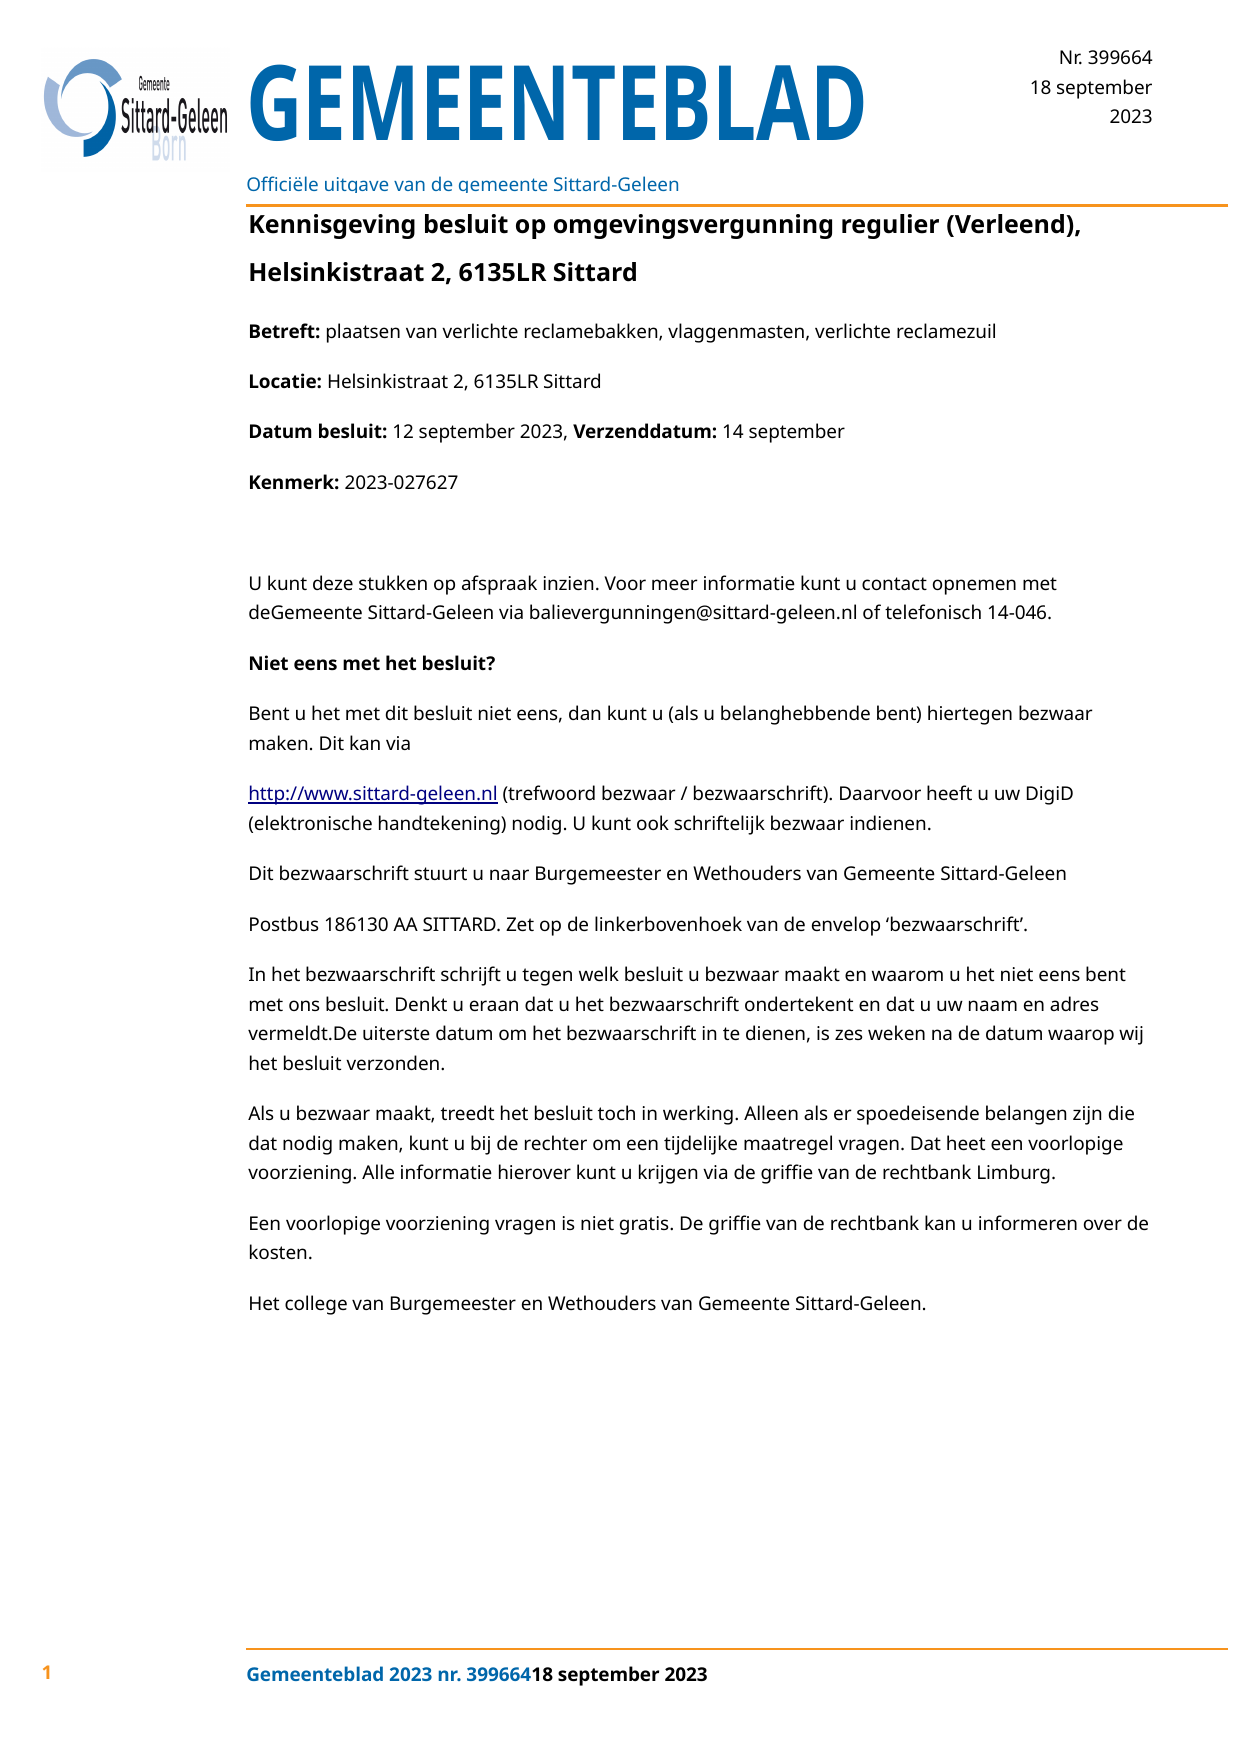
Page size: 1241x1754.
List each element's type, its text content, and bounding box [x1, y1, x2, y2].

text Niet eens met het besluit? [248, 650, 1152, 676]
picture [41, 47, 231, 172]
text Bent u het met dit besluit niet eens, dan kunt u (als u belanghebbende bent) hiertegen bezwaar maken. Dit kan via [248, 700, 1152, 756]
text Locatie: Helsinkistraat 2, 6135LR Sittard [248, 368, 1152, 394]
text U kunt deze stukken op afspraak inzien. Voor meer informatie kunt u contact opnemen met deGemeente Sittard-Geleen via balievergunningen@sittard-geleen.nl of telefonisch 14-046. [248, 570, 1152, 625]
text Dit bezwaarschrift stuurt u naar Burgemeester en Wethouders van Gemeente Sittard-Geleen [248, 860, 1152, 886]
text Het college van Burgemeester en Wethouders van Gemeente Sittard-Geleen. [248, 1290, 1152, 1316]
text Kenmerk: 2023-027627 [248, 469, 1152, 495]
text In het bezwaarschrift schrijft u tegen welk besluit u bezwaar maakt en waarom u het niet eens bent met ons besluit. Denkt u eraan dat u het bezwaarschrift ondertekent en dat u uw naam en adres vermeldt.De uiterste datum om het bezwaarschrift in te dienen, is zes weken na de datum waarop wij het besluit verzonden. [248, 961, 1152, 1076]
text http://www.sittard-geleen.nl (trefwoord bezwaar / bezwaarschrift). Daarvoor heeft u uw DigiD (elektronische handtekening) nodig. U kunt ook schriftelijk bezwaar indienen. [248, 780, 1152, 836]
text Datum besluit: 12 september 2023, Verzenddatum: 14 september [248, 419, 1152, 444]
text Als u bezwaar maakt, treedt het besluit toch in werking. Alleen als er spoedeisende belangen zijn die dat nodig maken, kunt u bij de rechter om een tijdelijke maatregel vragen. Dat heet een voorlopige voorziening. Alle informatie hierover kunt u krijgen via de griffie van de rechtbank Limburg. [248, 1100, 1152, 1185]
text Een voorlopige voorziening vragen is niet gratis. De griffie van de rechtbank kan u informeren over de kosten. [248, 1210, 1152, 1265]
text Betreft: plaatsen van verlichte reclamebakken, vlaggenmasten, verlichte reclamezuil [248, 318, 1152, 344]
text Kennisgeving besluit op omgevingsvergunning regulier (Verleend), Helsinkistraat 2, 6135LR Sittard [248, 207, 1152, 288]
text Postbus 186130 AA SITTARD. Zet op de linkerbovenhoek van de envelop ‘bezwaarschrift’. [248, 911, 1152, 937]
